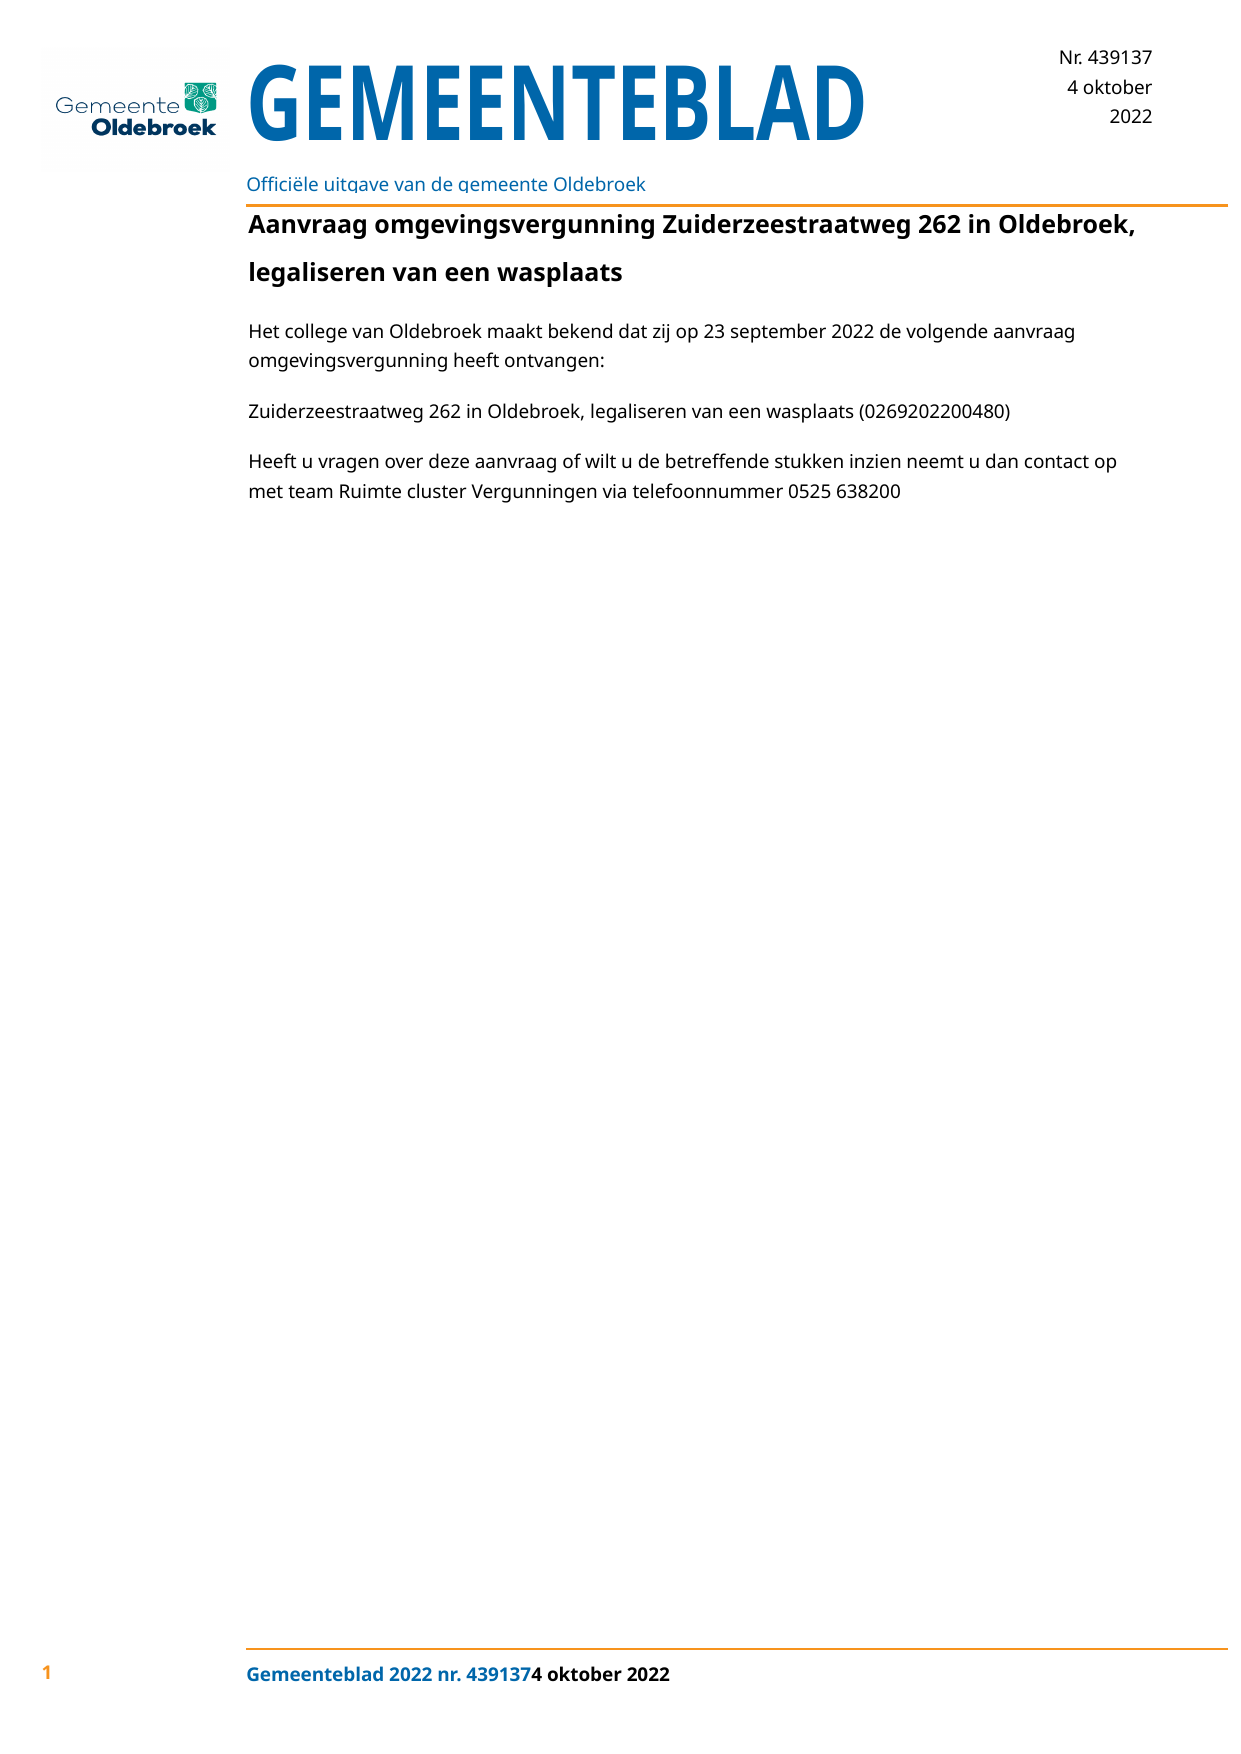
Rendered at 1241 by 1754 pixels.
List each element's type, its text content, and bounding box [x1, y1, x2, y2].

picture [41, 47, 231, 172]
text Heeft u vragen over deze aanvraag of wilt u de betreffende stukken inzien neemt u dan contact op met team Ruimte cluster Vergunningen via telefoonnummer 0525 638200 [248, 448, 1152, 504]
text Zuiderzeestraatweg 262 in Oldebroek, legaliseren van een wasplaats (0269202200480) [248, 398, 1152, 424]
text Het college van Oldebroek maakt bekend dat zij op 23 september 2022 de volgende aanvraag omgevingsvergunning heeft ontvangen: [248, 318, 1152, 373]
text Aanvraag omgevingsvergunning Zuiderzeestraatweg 262 in Oldebroek, legaliseren van een wasplaats [248, 207, 1152, 288]
